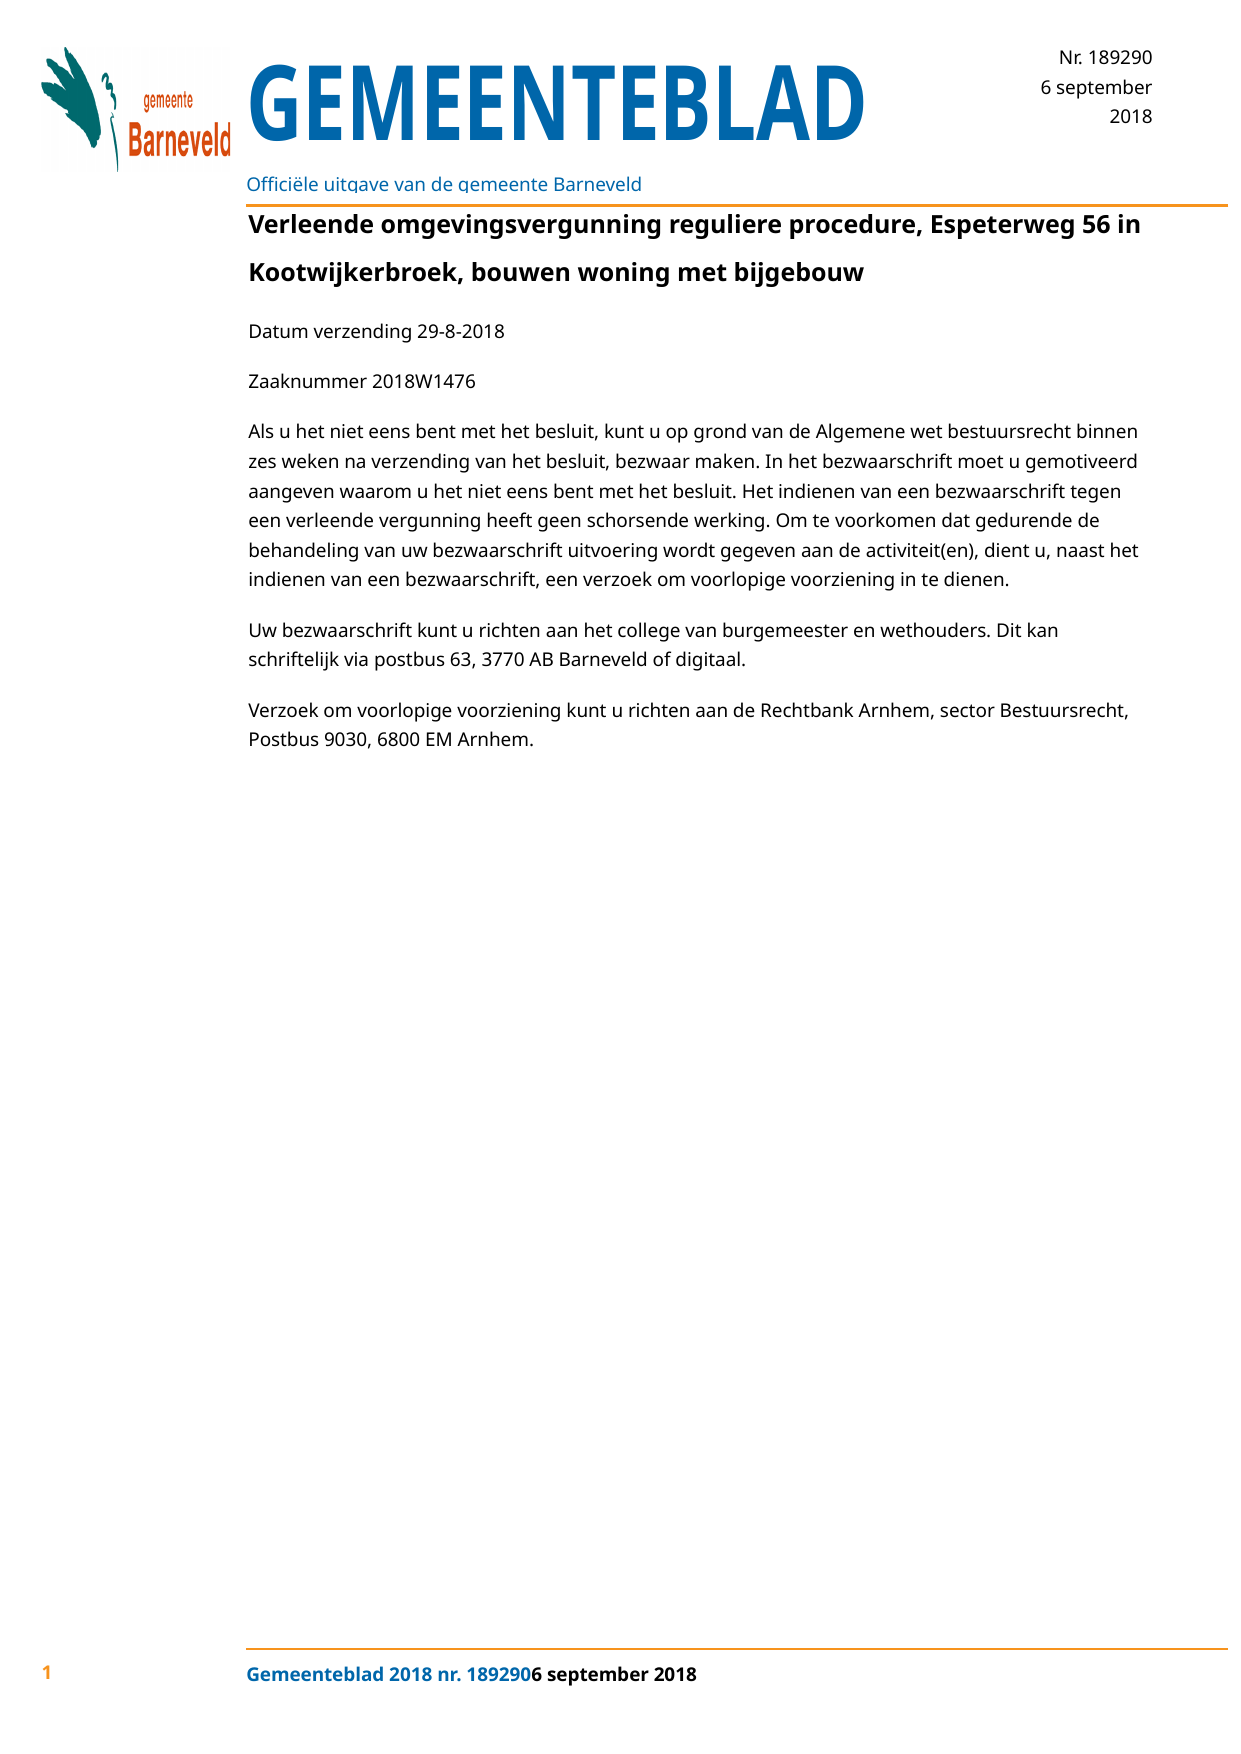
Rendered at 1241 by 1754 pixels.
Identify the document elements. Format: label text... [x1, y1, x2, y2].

text Verleende omgevingsvergunning reguliere procedure, Espeterweg 56 in Kootwijkerbroek, bouwen woning met bijgebouw [248, 207, 1152, 288]
text Uw bezwaarschrift kunt u richten aan het college van burgemeester en wethouders. Dit kan schriftelijk via postbus 63, 3770 AB Barneveld of digitaal. [248, 617, 1152, 672]
text Zaaknummer 2018W1476 [248, 368, 1152, 394]
picture [41, 47, 231, 172]
text Als u het niet eens bent met het besluit, kunt u op grond van de Algemene wet bestuursrecht binnen zes weken na verzending van het besluit, bezwaar maken. In het bezwaarschrift moet u gemotiveerd aangeven waarom u het niet eens bent met het besluit. Het indienen van een bezwaarschrift tegen een verleende vergunning heeft geen schorsende werking. Om te voorkomen dat gedurende de behandeling van uw bezwaarschrift uitvoering wordt gegeven aan de activiteit(en), dient u, naast het indienen van een bezwaarschrift, een verzoek om voorlopige voorziening in te dienen. [248, 419, 1152, 592]
text Verzoek om voorlopige voorziening kunt u richten aan de Rechtbank Arnhem, sector Bestuursrecht, Postbus 9030, 6800 EM Arnhem. [248, 697, 1152, 752]
text Datum verzending 29-8-2018 [248, 318, 1152, 344]
